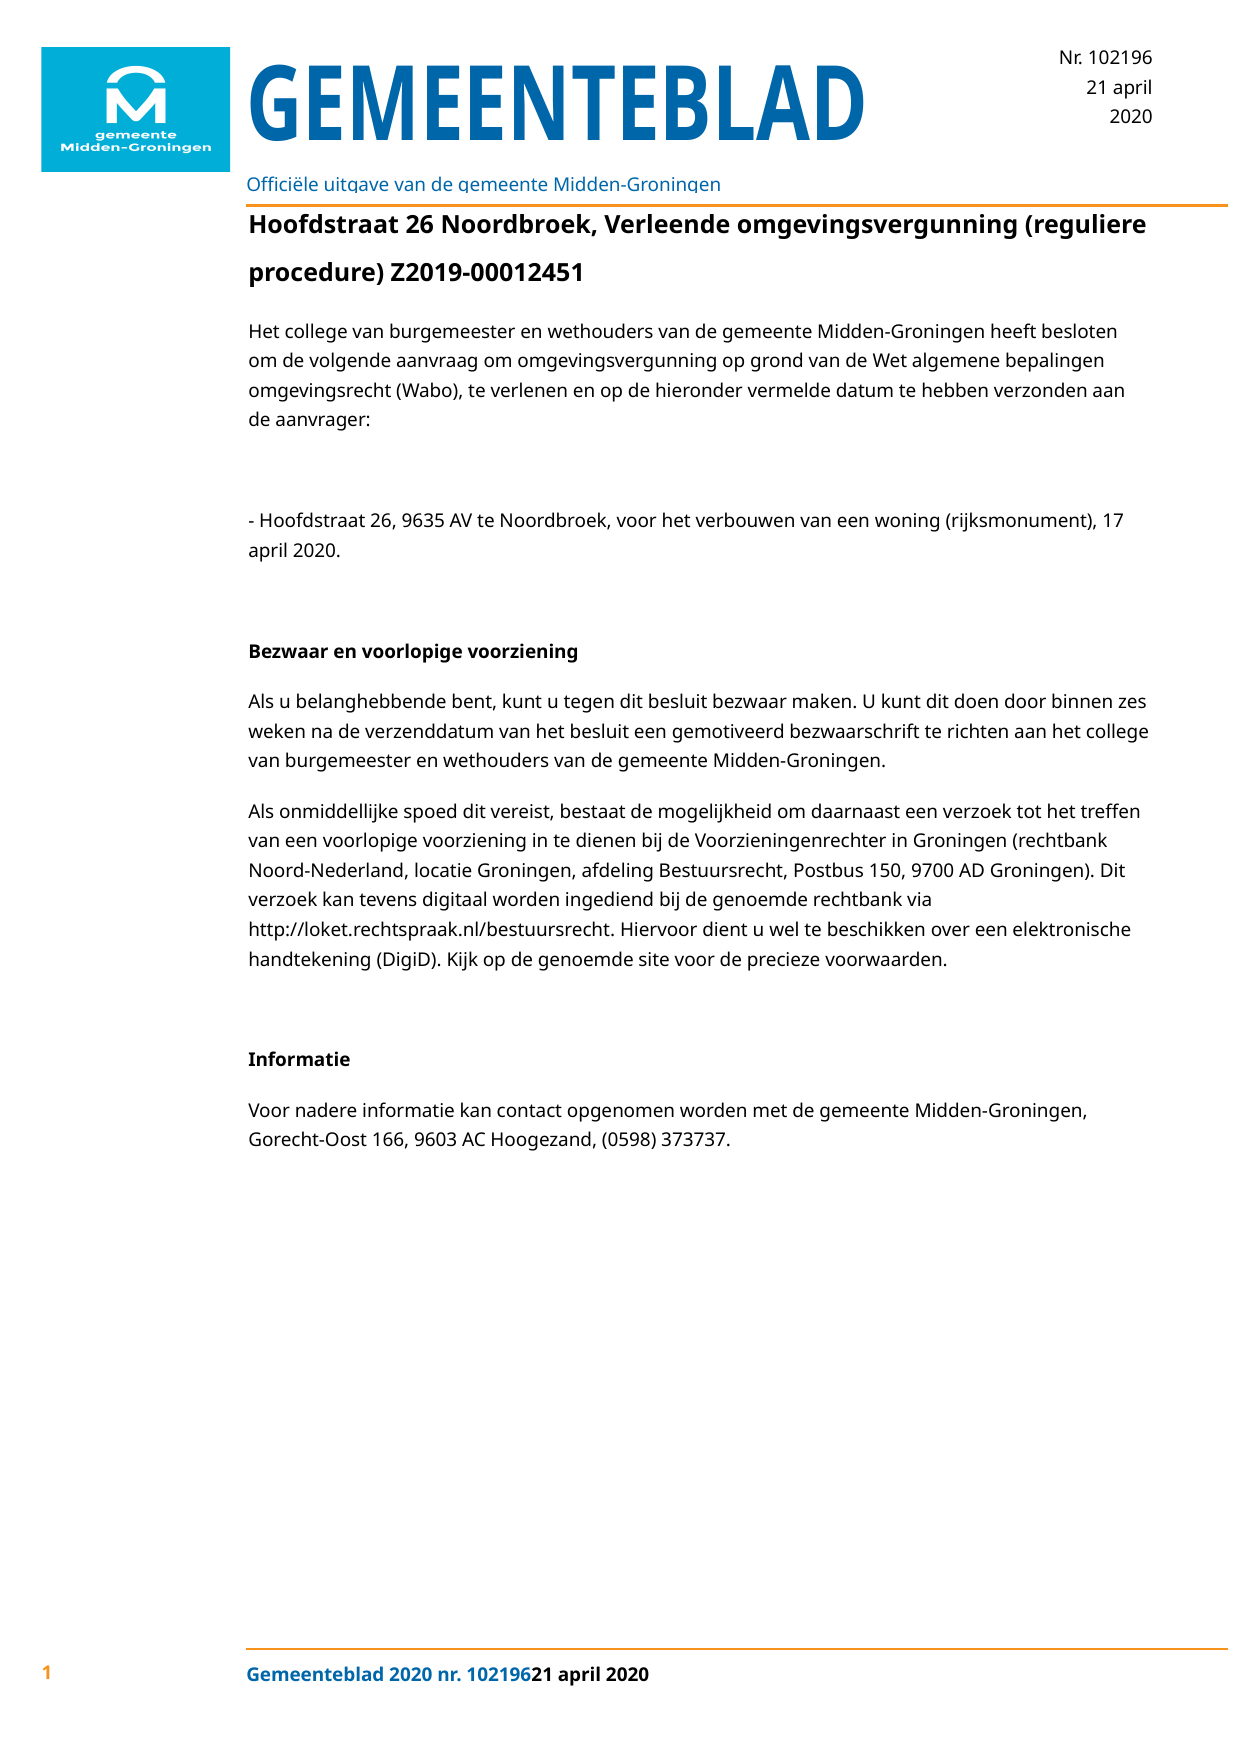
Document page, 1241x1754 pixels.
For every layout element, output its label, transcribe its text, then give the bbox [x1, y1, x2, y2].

text Het college van burgemeester en wethouders van de gemeente Midden-Groningen heeft besloten om de volgende aanvraag om omgevingsvergunning op grond van de Wet algemene bepalingen omgevingsrecht (Wabo), te verlenen en op de hieronder vermelde datum te hebben verzonden aan de aanvrager: [248, 318, 1152, 432]
text Informatie [248, 1047, 1152, 1072]
text Als onmiddellijke spoed dit vereist, bestaat de mogelijkheid om daarnaast een verzoek tot het treffen van een voorlopige voorziening in te dienen bij de Voorzieningenrechter in Groningen (rechtbank Noord-Nederland, locatie Groningen, afdeling Bestuursrecht, Postbus 150, 9700 AD Groningen). Dit verzoek kan tevens digitaal worden ingediend bij de genoemde rechtbank via http://loket.rechtspraak.nl/bestuursrecht. Hiervoor dient u wel te beschikken over een elektronische handtekening (DigiD). Kijk op de genoemde site voor de precieze voorwaarden. [248, 798, 1152, 972]
text - Hoofdstraat 26, 9635 AV te Noordbroek, voor het verbouwen van een woning (rijksmonument), 17 april 2020. [248, 507, 1152, 563]
text Voor nadere informatie kan contact opgenomen worden met de gemeente Midden-Groningen, Gorecht-Oost 166, 9603 AC Hoogezand, (0598) 373737. [248, 1097, 1152, 1152]
text Als u belanghebbende bent, kunt u tegen dit besluit bezwaar maken. U kunt dit doen door binnen zes weken na de verzenddatum van het besluit een gemotiveerd bezwaarschrift te richten aan het college van burgemeester en wethouders van de gemeente Midden-Groningen. [248, 688, 1152, 773]
text Bezwaar en voorlopige voorziening [248, 638, 1152, 664]
picture [184, 146, 190, 153]
text Hoofdstraat 26 Noordbroek, Verleende omgevingsvergunning (reguliere procedure) Z2019-00012451 [248, 207, 1152, 288]
picture [108, 66, 164, 82]
picture [107, 89, 165, 122]
